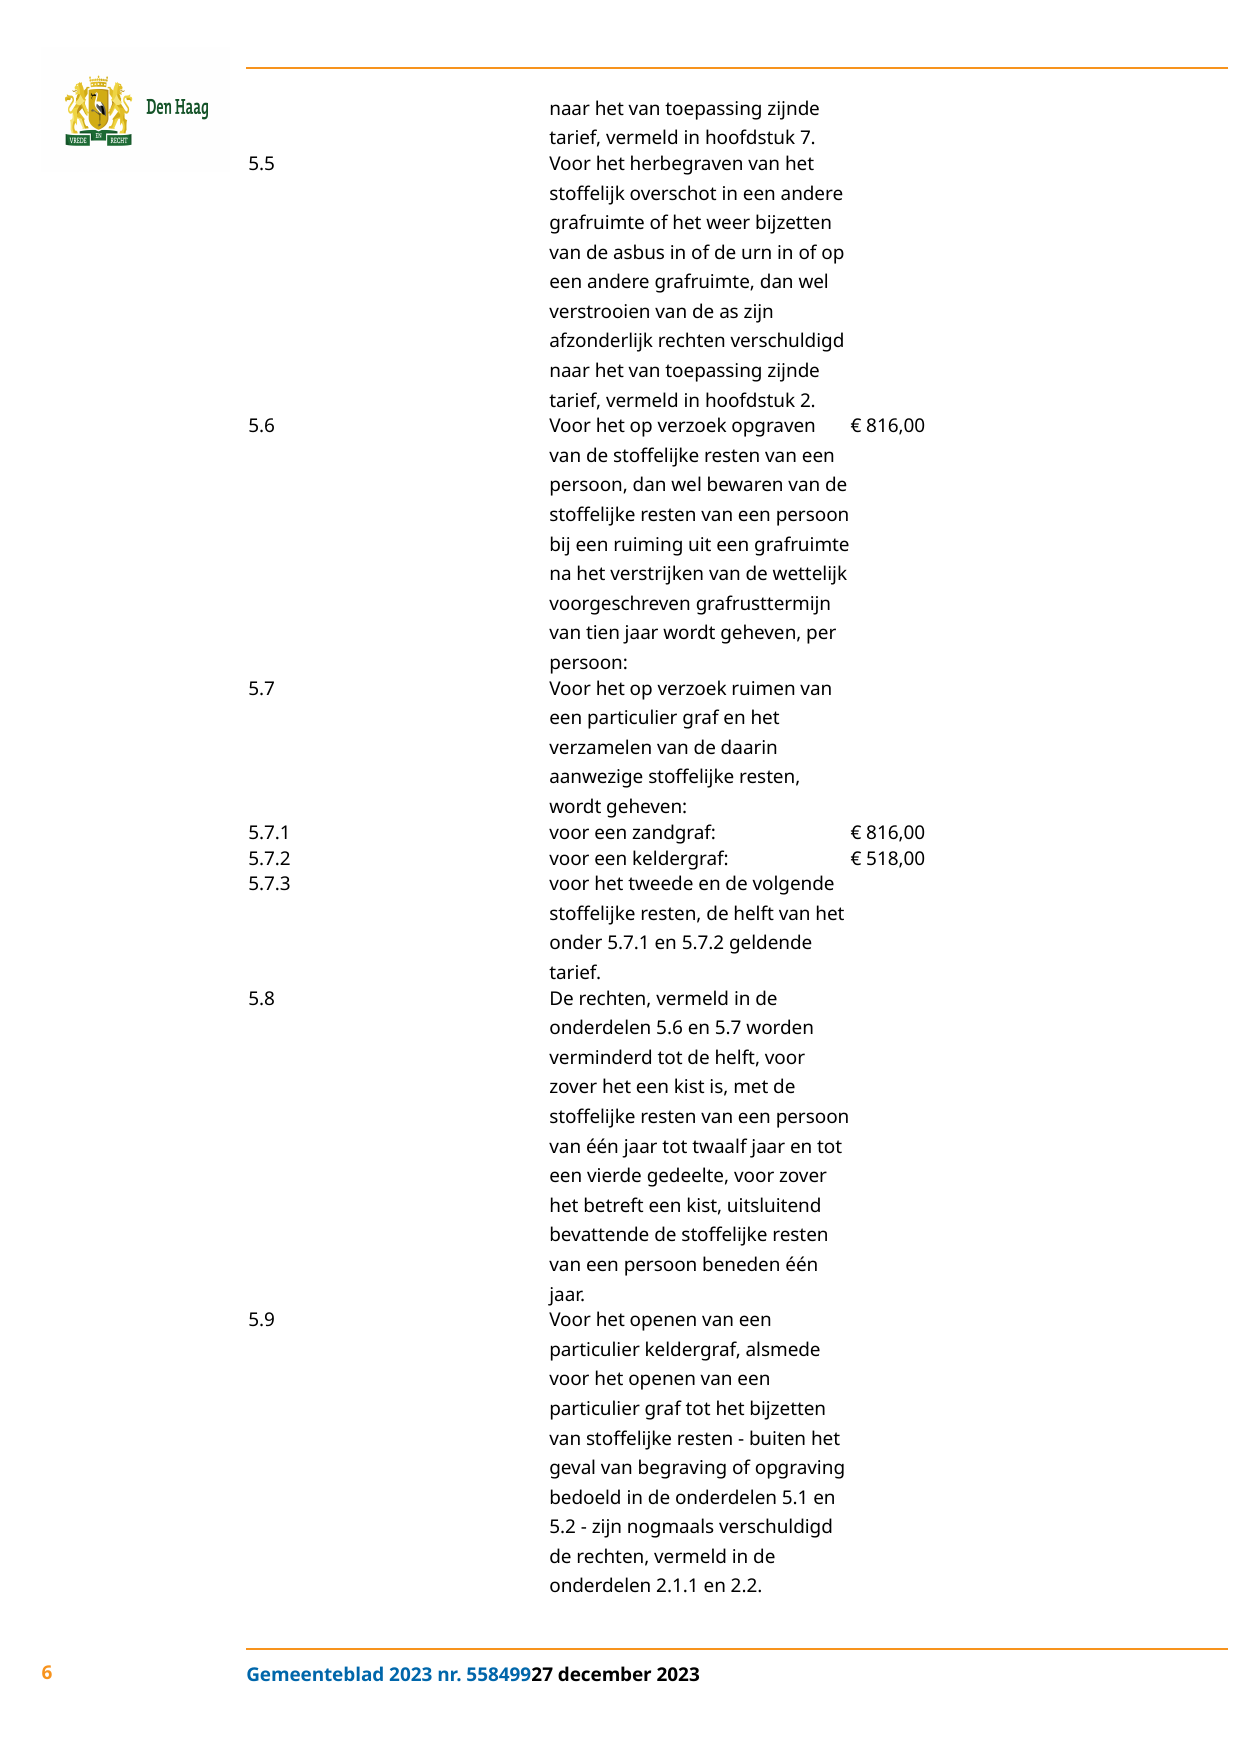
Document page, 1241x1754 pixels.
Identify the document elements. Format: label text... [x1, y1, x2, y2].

table_cell Voor het op verzoek ruimen van een particulier graf en het verzamelen van de daarin aanwezige stoffelijke resten, wordt geheven: [549, 675, 850, 819]
table_cell Voor het herbegraven van het stoffelijk overschot in een andere grafruimte of het weer bijzetten van de asbus in of de urn in of op een andere grafruimte, dan wel verstrooien van de as zijn afzonderlijk rechten verschuldigd naar het van toepassing zijnde tarief, vermeld in hoofdstuk 2. [549, 150, 850, 412]
table_cell De rechten, vermeld in de onderdelen 5.6 en 5.7 worden verminderd tot de helft, voor zover het een kist is, met de stoffelijke resten van een persoon van één jaar tot twaalf jaar en tot een vierde gedeelte, voor zover het betreft een kist, uitsluitend bevattende de stoffelijke resten van een persoon beneden één jaar. [549, 985, 850, 1306]
table_cell 5.6 [248, 413, 549, 675]
table_cell Voor het openen van een particulier keldergraf, alsmede voor het openen van een particulier graf tot het bijzetten van stoffelijke resten - buiten het geval van begraving of opgraving bedoeld in de onderdelen 5.1 en 5.2 - zijn nogmaals verschuldigd de rechten, vermeld in de onderdelen 2.1.1 en 2.2. [549, 1306, 850, 1598]
table_cell voor een zandgraf: [549, 819, 850, 845]
table_cell [850, 985, 1152, 1306]
table_cell [248, 95, 549, 150]
table_cell 5.8 [248, 985, 549, 1306]
table_cell Voor het op verzoek opgraven van de stoffelijke resten van een persoon, dan wel bewaren van de stoffelijke resten van een persoon bij een ruiming uit een grafruimte na het verstrijken van de wettelijk voorgeschreven grafrusttermijn van tien jaar wordt geheven, per persoon: [549, 413, 850, 675]
table_cell [850, 870, 1152, 985]
table_cell naar het van toepassing zijnde tarief, vermeld in hoofdstuk 7. [549, 95, 850, 150]
table_cell [850, 1306, 1152, 1598]
table_cell 5.5 [248, 150, 549, 412]
table_cell 5.7.1 [248, 819, 549, 845]
table_cell € 816,00 [850, 819, 1152, 845]
table_cell voor een keldergraf: [549, 845, 850, 870]
table_cell 5.7.3 [248, 870, 549, 985]
table_cell [850, 95, 1152, 150]
table_cell [850, 150, 1152, 412]
table_cell 5.9 [248, 1306, 549, 1598]
picture [41, 47, 231, 172]
table_cell voor het tweede en de volgende stoffelijke resten, de helft van het onder 5.7.1 en 5.7.2 geldende tarief. [549, 870, 850, 985]
table_cell € 816,00 [850, 413, 1152, 675]
table_cell € 518,00 [850, 845, 1152, 870]
table_cell 5.7 [248, 675, 549, 819]
table_cell 5.7.2 [248, 845, 549, 870]
table_cell [850, 675, 1152, 819]
